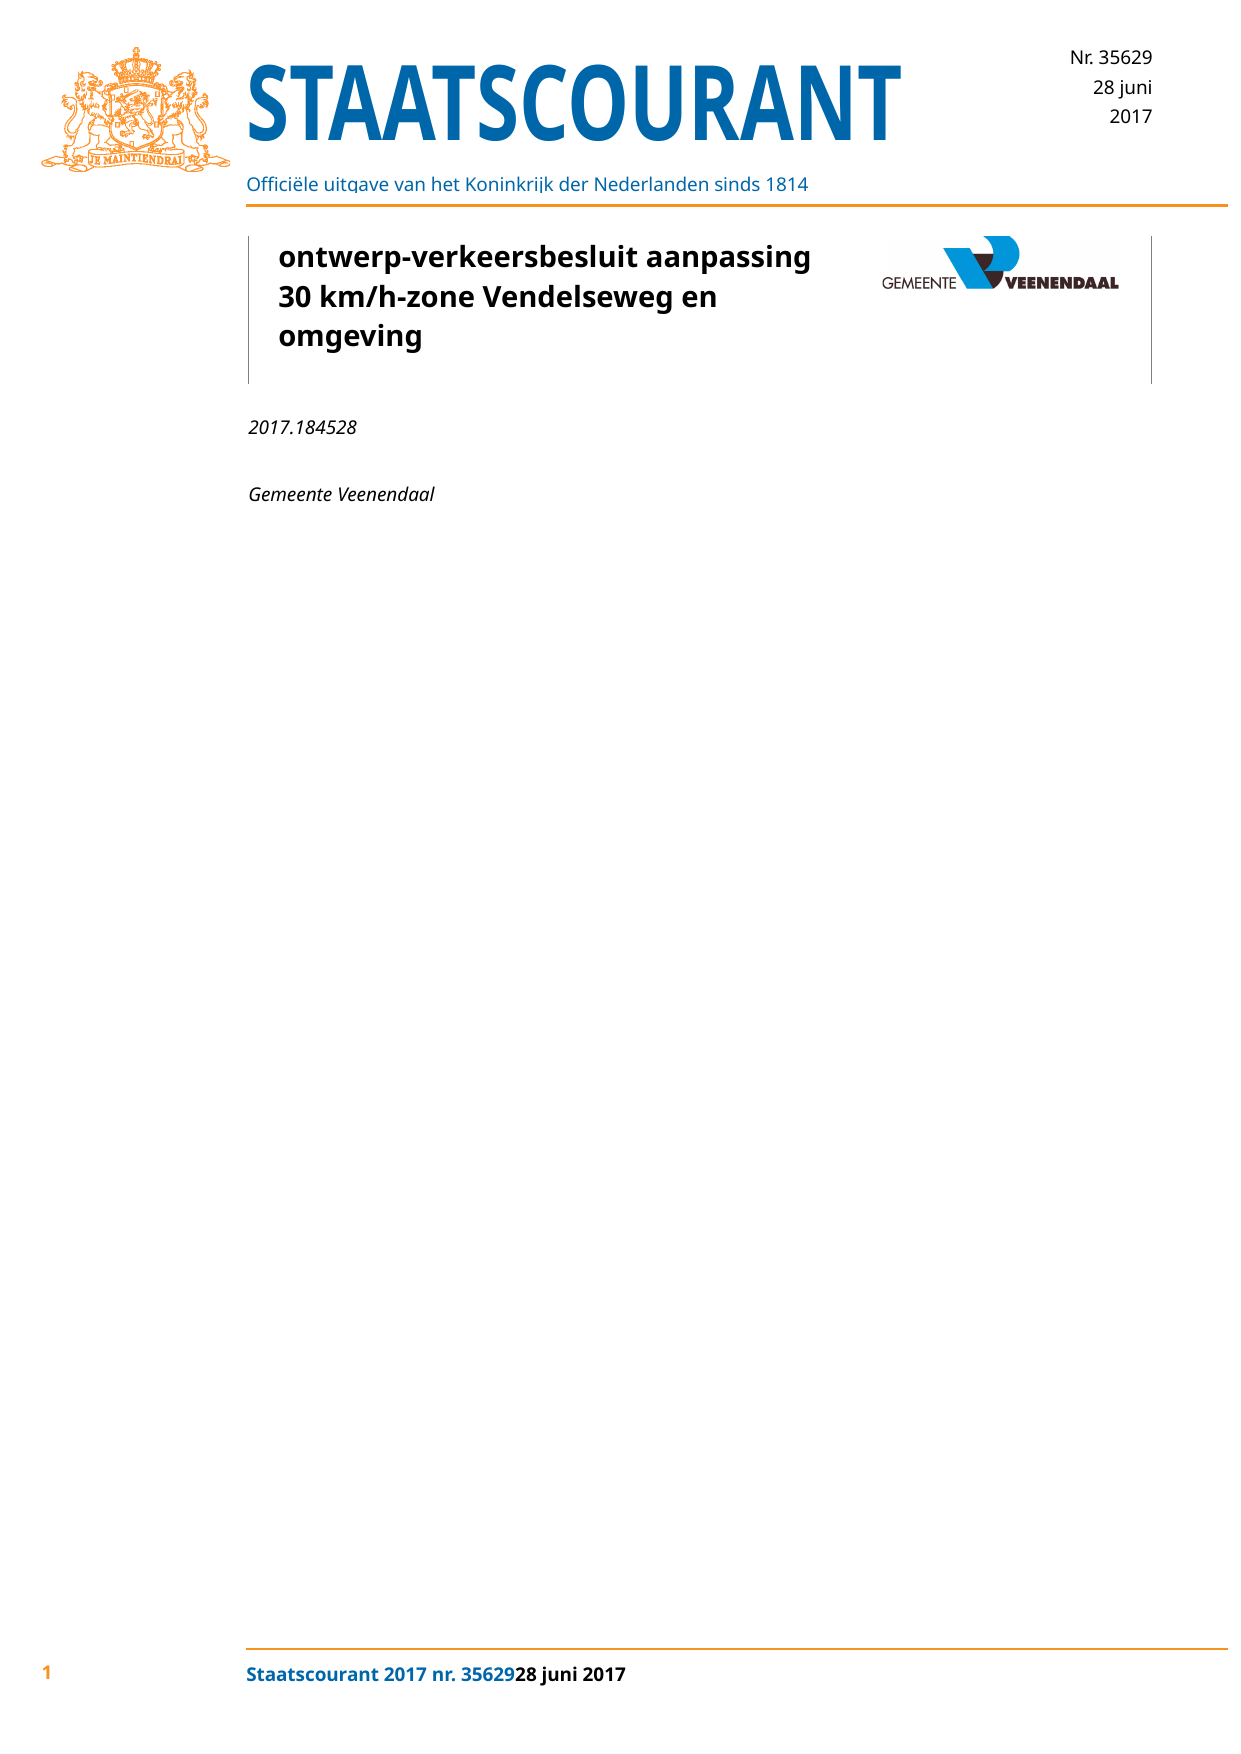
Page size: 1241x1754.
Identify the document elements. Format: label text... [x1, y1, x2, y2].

text Gemeente Veenendaal [248, 482, 1152, 507]
picture [41, 47, 231, 172]
text 2017.184528 [248, 414, 1152, 440]
picture [882, 236, 993, 289]
picture [985, 236, 1119, 289]
table_header ontwerp-verkeersbesluit aanpassing 30 km/h-zone Vendelseweg en omgeving [249, 236, 850, 384]
table_header [850, 236, 1151, 384]
